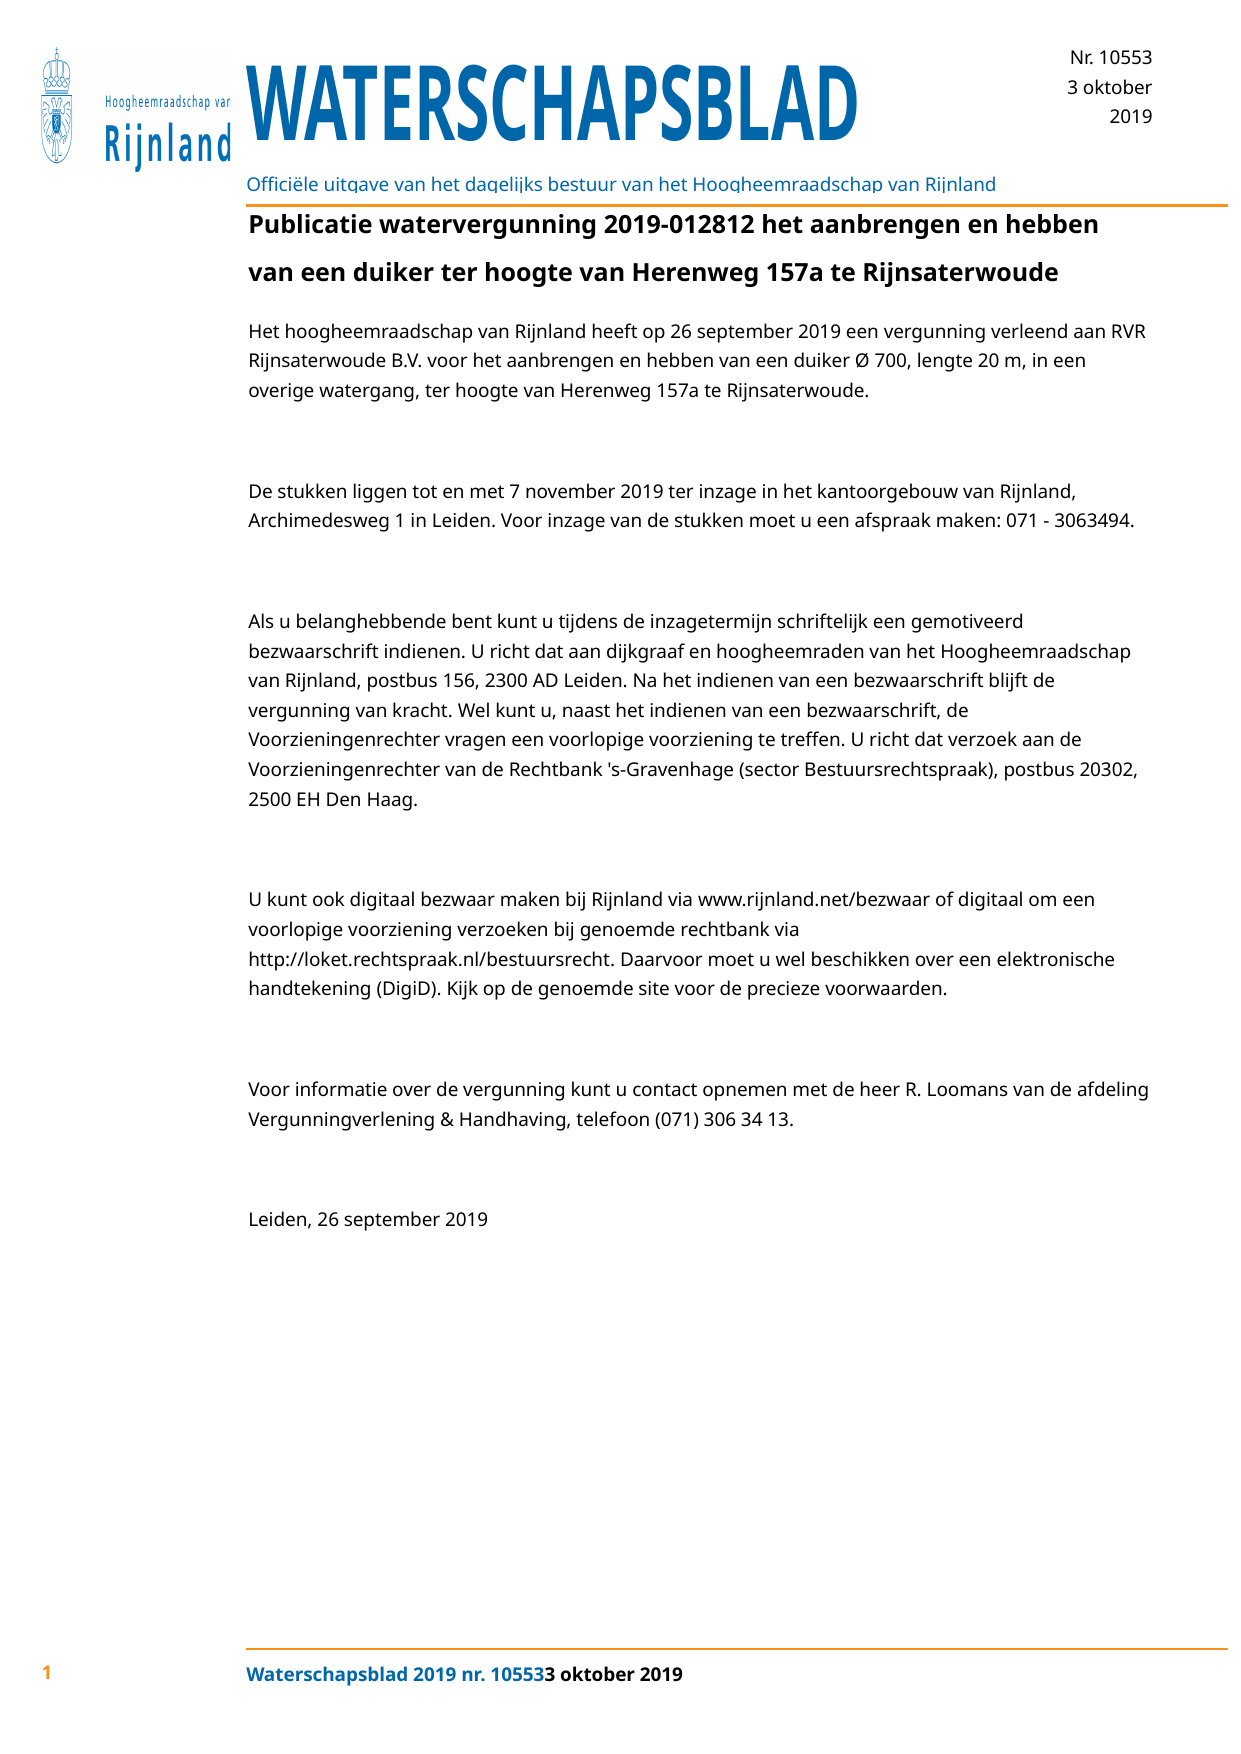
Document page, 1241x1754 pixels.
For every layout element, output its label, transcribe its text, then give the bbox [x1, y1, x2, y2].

text Voor informatie over de vergunning kunt u contact opnemen met de heer R. Loomans van de afdeling Vergunningverlening & Handhaving, telefoon (071) 306 34 13. [248, 1076, 1152, 1132]
text Als u belanghebbende bent kunt u tijdens de inzagetermijn schriftelijk een gemotiveerd bezwaarschrift indienen. U richt dat aan dijkgraaf en hoogheemraden van het Hoogheemraadschap van Rijnland, postbus 156, 2300 AD Leiden. Na het indienen van een bezwaarschrift blijft de vergunning van kracht. Wel kunt u, naast het indienen van een bezwaarschrift, de Voorzieningenrechter vragen een voorlopige voorziening te treffen. U richt dat verzoek aan de Voorzieningenrechter van de Rechtbank 's-Gravenhage (sector Bestuursrechtspraak), postbus 20302, 2500 EH Den Haag. [248, 608, 1152, 812]
text Leiden, 26 september 2019 [248, 1207, 1152, 1232]
text De stukken liggen tot en met 7 november 2019 ter inzage in het kantoorgebouw van Rijnland, Archimedesweg 1 in Leiden. Voor inzage van de stukken moet u een afspraak maken: 071 - 3063494. [248, 478, 1152, 533]
text Het hoogheemraadschap van Rijnland heeft op 26 september 2019 een vergunning verleend aan RVR Rijnsaterwoude B.V. voor het aanbrengen en hebben van een duiker Ø 700, lengte 20 m, in een overige watergang, ter hoogte van Herenweg 157a te Rijnsaterwoude. [248, 318, 1152, 403]
picture [41, 47, 231, 172]
text U kunt ook digitaal bezwaar maken bij Rijnland via www.rijnland.net/bezwaar of digitaal om een voorlopige voorziening verzoeken bij genoemde rechtbank via http://loket.rechtspraak.nl/bestuursrecht. Daarvoor moet u wel beschikken over een elektronische handtekening (DigiD). Kijk op de genoemde site voor de precieze voorwaarden. [248, 887, 1152, 1001]
text Publicatie watervergunning 2019-012812 het aanbrengen en hebben van een duiker ter hoogte van Herenweg 157a te Rijnsaterwoude [248, 207, 1152, 288]
